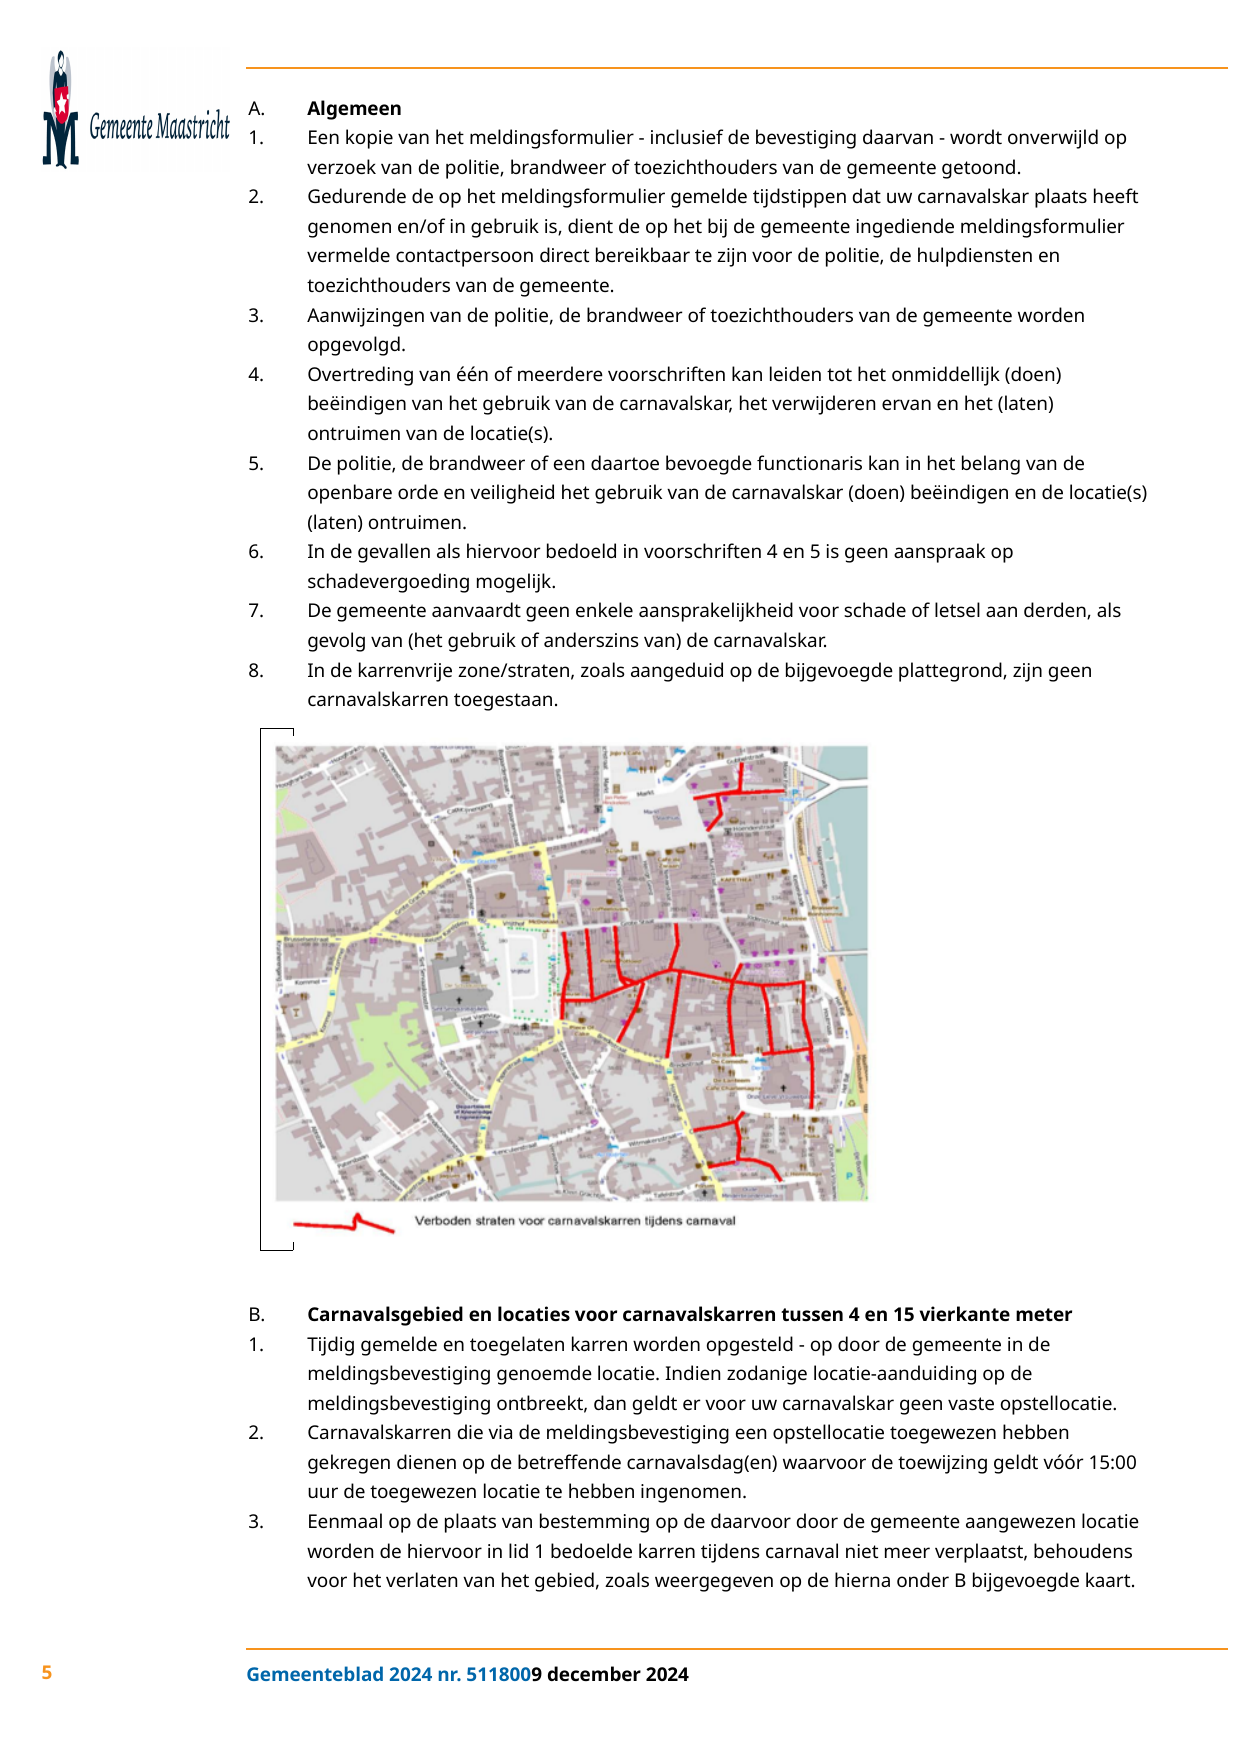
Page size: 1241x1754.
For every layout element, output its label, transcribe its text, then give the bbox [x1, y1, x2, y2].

picture [41, 47, 231, 172]
list Carnavalskarren die via de meldingsbevestiging een opstellocatie toegewezen hebben gekregen dienen op de betreffende carnavalsdag(en) waarvoor de toewijzing geldt vóór 15:00 uur de toegewezen locatie te hebben ingenomen. [248, 1419, 1152, 1504]
list De gemeente aanvaardt geen enkele aansprakelijkheid voor schade of letsel aan derden, als gevolg van (het gebruik of anderszins van) de carnavalskar. [248, 598, 1152, 653]
list In de gevallen als hiervoor bedoeld in voorschriften 4 en 5 is geen aanspraak op schadevergoeding mogelijk. [248, 538, 1152, 594]
list Een kopie van het meldingsformulier - inclusief de bevestiging daarvan - wordt onverwijld op verzoek van de politie, brandweer of toezichthouders van de gemeente getoond. [248, 124, 1152, 180]
list Overtreding van één of meerdere voorschriften kan leiden tot het onmiddellijk (doen) beëindigen van het gebruik van de carnavalskar, het verwijderen ervan en het (laten) ontruimen van de locatie(s). [248, 361, 1152, 446]
picture [268, 736, 889, 1242]
list De politie, de brandweer of een daartoe bevoegde functionaris kan in het belang van de openbare orde en veiligheid het gebruik van de carnavalskar (doen) beëindigen en de locatie(s) (laten) ontruimen. [248, 450, 1152, 535]
list Carnavalsgebied en locaties voor carnavalskarren tussen 4 en 15 vierkante meter [248, 1301, 1152, 1327]
list Gedurende de op het meldingsformulier gemelde tijdstippen dat uw carnavalskar plaats heeft genomen en/of in gebruik is, dient de op het bij de gemeente ingediende meldingsformulier vermelde contactpersoon direct bereikbaar te zijn voor de politie, de hulpdiensten en toezichthouders van de gemeente. [248, 183, 1152, 298]
list In de karrenvrije zone/straten, zoals aangeduid op de bijgevoegde plattegrond, zijn geen carnavalskarren toegestaan. [248, 657, 1152, 712]
list Algemeen [248, 95, 1152, 121]
list Tijdig gemelde en toegelaten karren worden opgesteld - op door de gemeente in de meldingsbevestiging genoemde locatie. Indien zodanige locatie-aanduiding op de meldingsbevestiging ontbreekt, dan geldt er voor uw carnavalskar geen vaste opstellocatie. [248, 1331, 1152, 1416]
list Eenmaal op de plaats van bestemming op de daarvoor door de gemeente aangewezen locatie worden de hiervoor in lid 1 bedoelde karren tijdens carnaval niet meer verplaatst, behoudens voor het verlaten van het gebied, zoals weergegeven op de hierna onder B bijgevoegde kaart. [248, 1508, 1152, 1593]
list Aanwijzingen van de politie, de brandweer of toezichthouders van de gemeente worden opgevolgd. [248, 302, 1152, 357]
